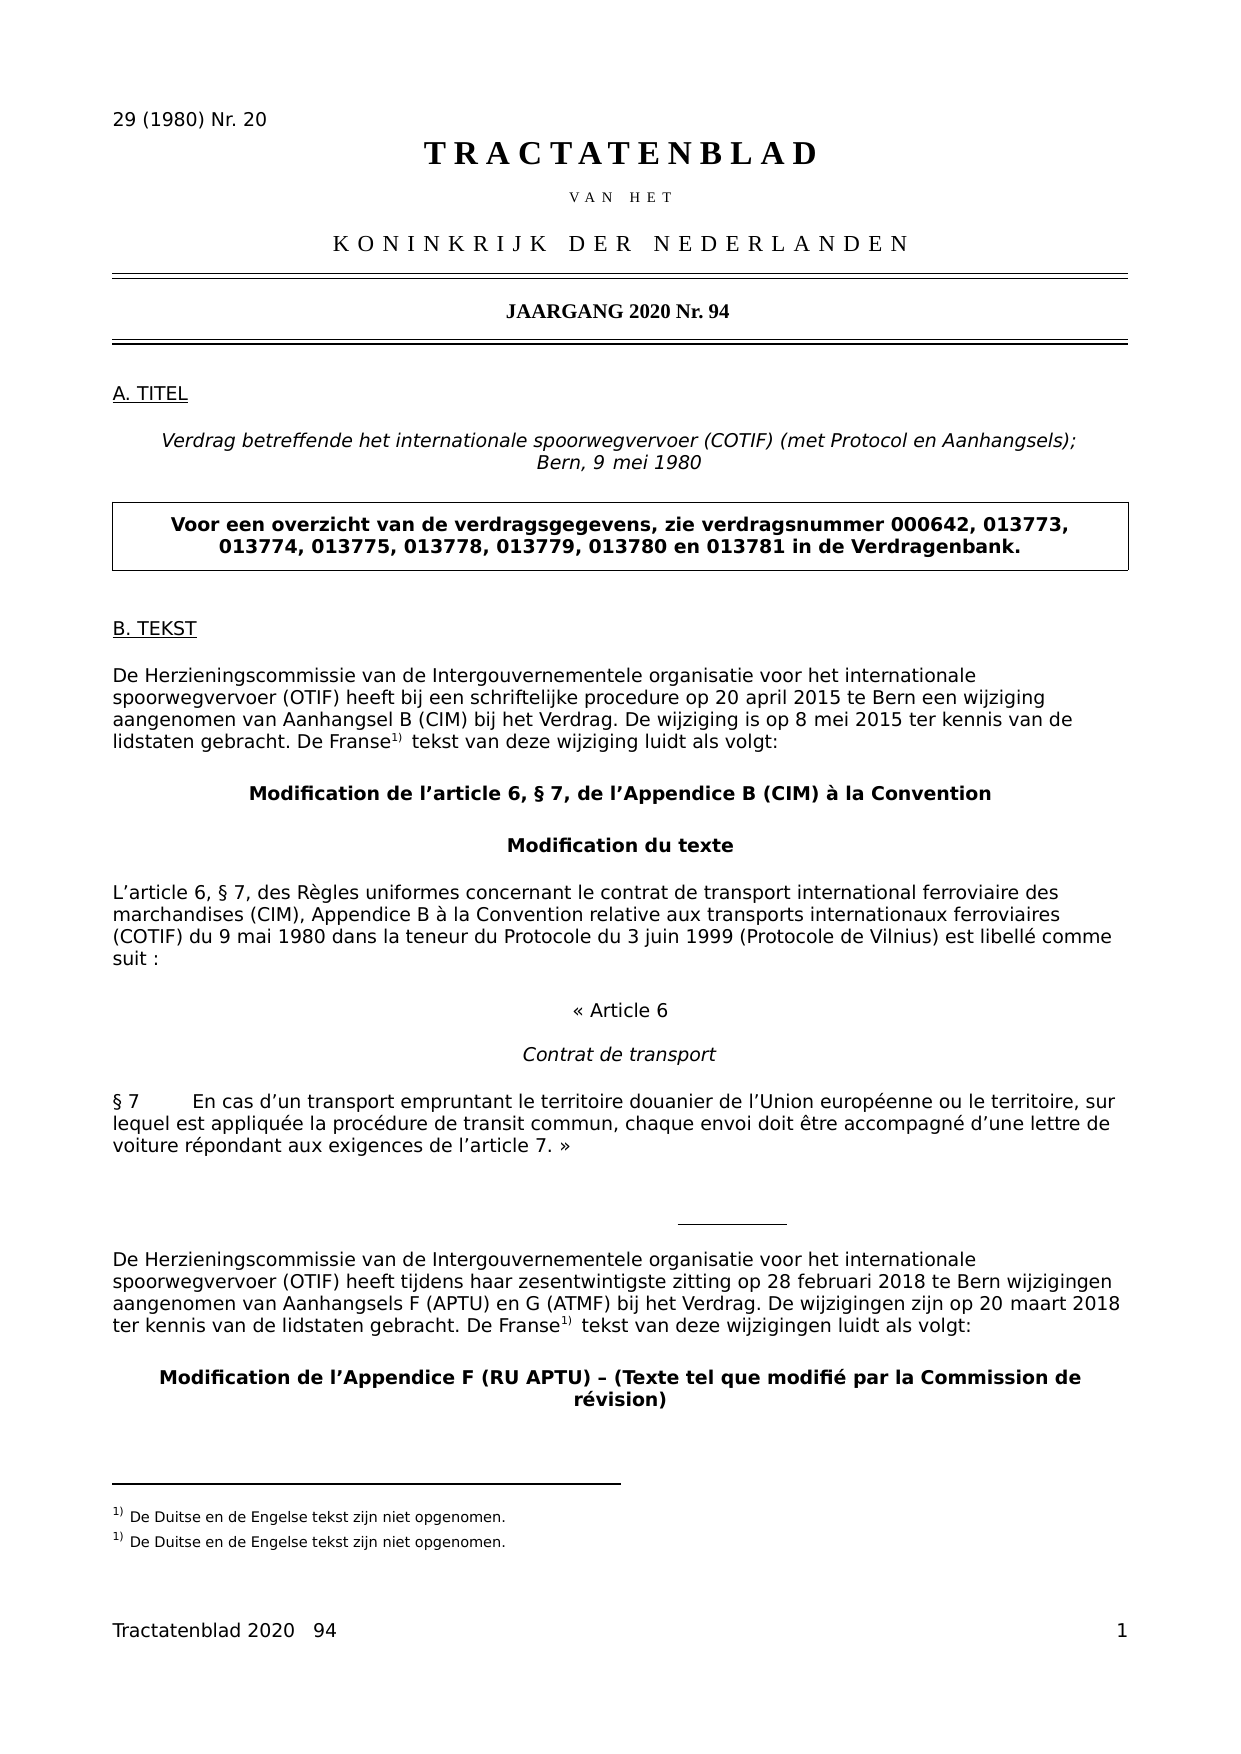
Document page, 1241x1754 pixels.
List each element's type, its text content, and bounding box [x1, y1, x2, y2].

text L’article 6, § 7, des Règles uniformes concernant le contrat de transport international ferroviaire des marchandises (CIM), Appendice B à la Convention relative aux transports internationaux ferroviaires (COTIF) du 9 mai 1980 dans la teneur du Protocole du 3 juin 1999 (Protocole de Vilnius) est libellé comme suit : [112, 882, 1128, 970]
text De Herzieningscommissie van de Intergouvernementele organisatie voor het internationale spoorwegvervoer (OTIF) heeft tijdens haar zesentwintigste zitting op 28 februari 2018 te Bern wijzigingen aangenomen van Aanhangsels F (APTU) en G (ATMF) bij het Verdrag. De wijzigingen zijn op 20 maart 2018 ter kennis van de lidstaten gebracht. De Franse tekst van deze wijzigingen luidt als volgt: [112, 1249, 1128, 1337]
subtitle Modification de l’article 6, § 7, de l’Appendice B (CIM) à la Convention [112, 783, 1128, 805]
text KONINKRIJK DER NEDERLANDEN [112, 229, 1128, 256]
text Bern, 9 mei 1980 [112, 452, 1128, 474]
text De Duitse en de Engelse tekst zijn niet opgenomen. [112, 1530, 1128, 1552]
text De Herzieningscommissie van de Intergouvernementele organisatie voor het internationale spoorwegvervoer (OTIF) heeft bij een schriftelijke procedure op 20 april 2015 te Bern een wijziging aangenomen van Aanhangsel B (CIM) bij het Verdrag. De wijziging is op 8 mei 2015 ter kennis van de lidstaten gebracht. De Franse tekst van deze wijziging luidt als volgt: [112, 665, 1128, 753]
subtitle B. TEKST [112, 618, 1128, 640]
text § 7 En cas d’un transport empruntant le territoire douanier de l’Union européenne ou le territoire, sur lequel est appliquée la procédure de transit commun, chaque envoi doit être accompagné d’une lettre de voiture répondant aux exigences de l’article 7. » [112, 1091, 1128, 1157]
text JAARGANG 2020 Nr. 94 [112, 299, 1128, 323]
text De Duitse en de Engelse tekst zijn niet opgenomen. [112, 1505, 1128, 1527]
text TRACTATENBLAD [112, 133, 1128, 172]
text 29 (1980) Nr. 20 [112, 109, 1128, 131]
subtitle A. TITEL [112, 383, 1128, 405]
subtitle « Article 6 Contrat de transport [112, 1000, 1128, 1066]
text VAN HET [112, 189, 1128, 206]
subtitle Modification du texte [112, 835, 1128, 857]
subtitle Modification de l’Appendice F (RU APTU) – (Texte tel que modifié par la Commission de révision) [112, 1367, 1128, 1411]
text Verdrag betreffende het internationale spoorwegvervoer (COTIF) (met Protocol en Aanhangsels); [112, 430, 1128, 452]
